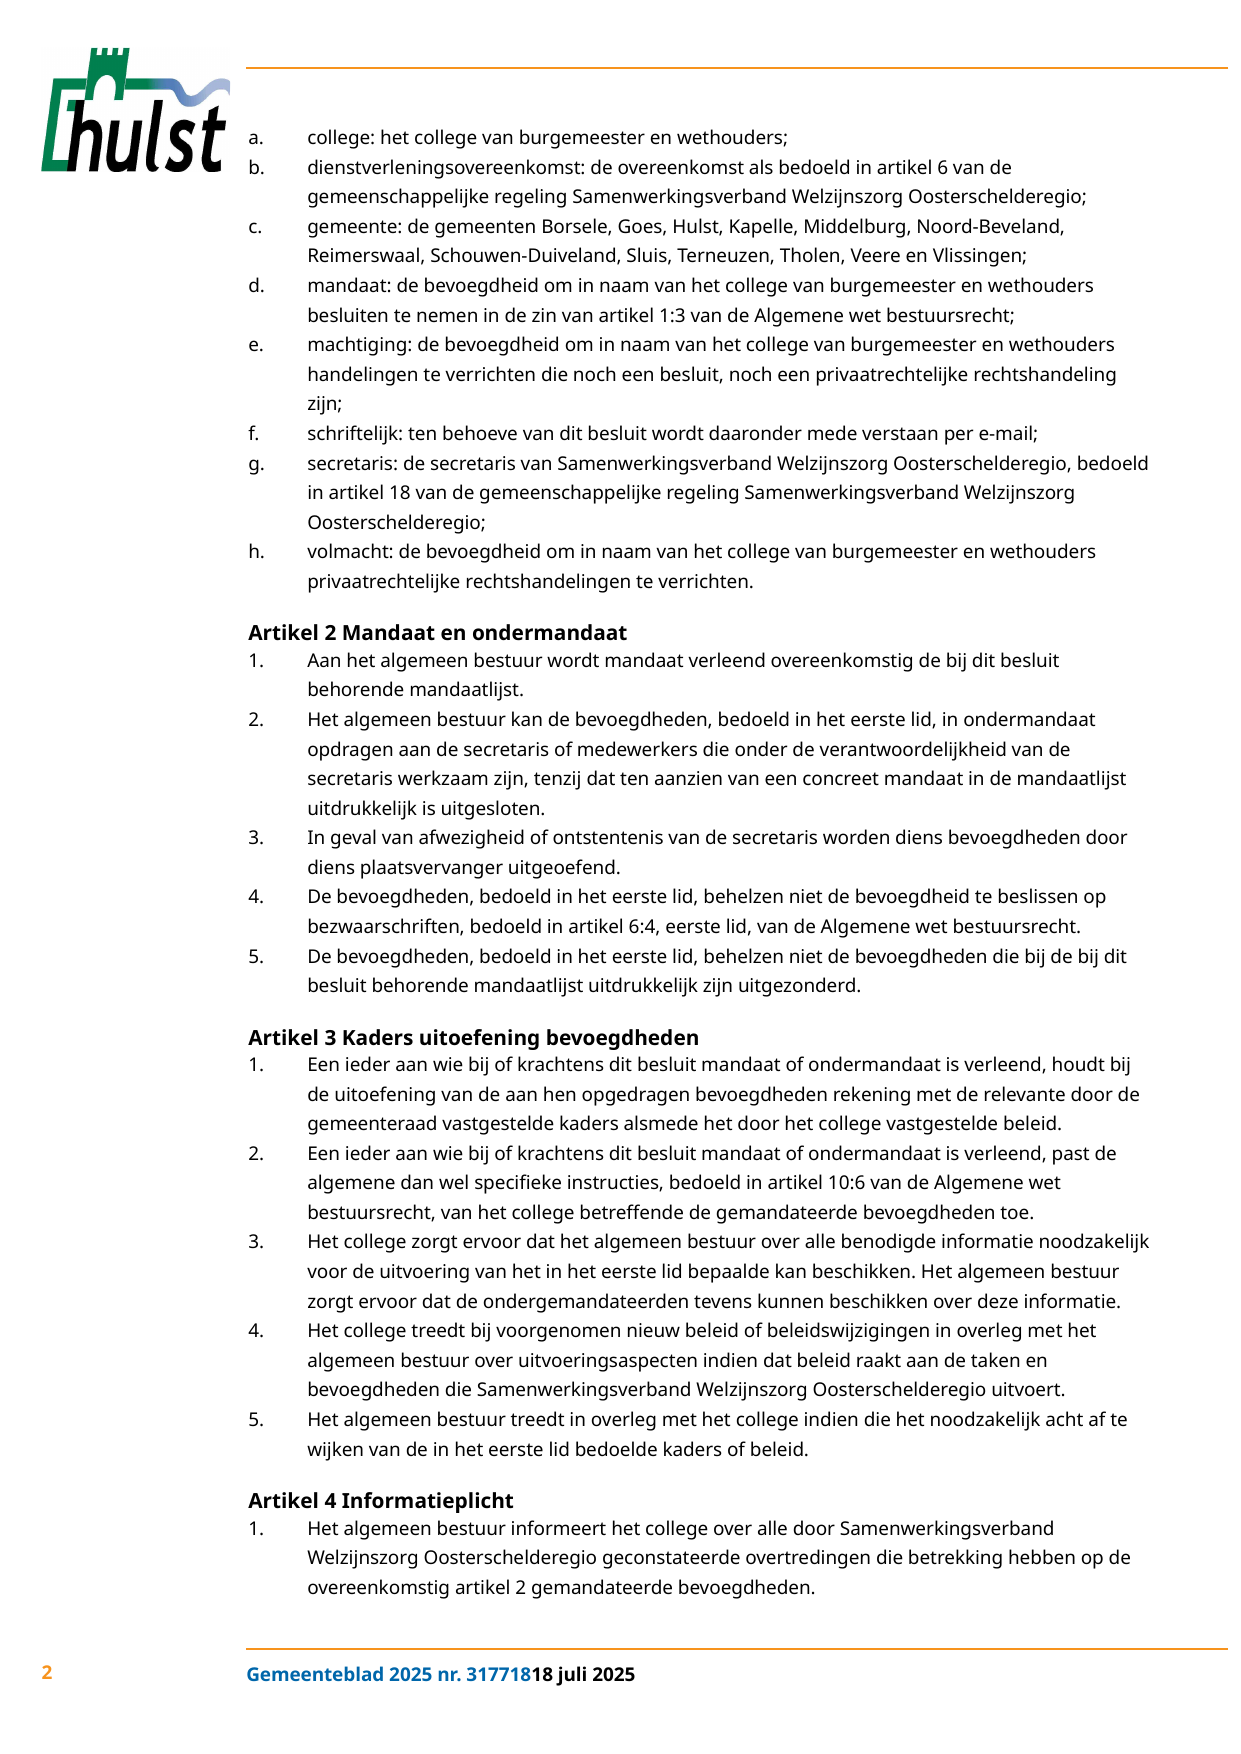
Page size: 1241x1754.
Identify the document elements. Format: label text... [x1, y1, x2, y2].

list Het algemeen bestuur informeert het college over alle door Samenwerkingsverband Welzijnszorg Oosterschelderegio geconstateerde overtredingen die betrekking hebben op de overeenkomstig artikel 2 gemandateerde bevoegdheden. [248, 1515, 1152, 1599]
list Het algemeen bestuur kan de bevoegdheden, bedoeld in het eerste lid, in ondermandaat opdragen aan de secretaris of medewerkers die onder de verantwoordelijkheid van de secretaris werkzaam zijn, tenzij dat ten aanzien van een concreet mandaat in de mandaatlijst uitdrukkelijk is uitgesloten. [248, 706, 1152, 821]
list mandaat: de bevoegdheid om in naam van het college van burgemeester en wethouders besluiten te nemen in de zin van artikel 1:3 van de Algemene wet bestuursrecht; [248, 272, 1152, 328]
text Artikel 3 Kaders uitoefening bevoegdheden [248, 1023, 1152, 1051]
text Artikel 2 Mandaat en ondermandaat [248, 618, 1152, 647]
list volmacht: de bevoegdheid om in naam van het college van burgemeester en wethouders privaatrechtelijke rechtshandelingen te verrichten. [248, 538, 1152, 594]
text Artikel 4 Informatieplicht [248, 1486, 1152, 1515]
list gemeente: de gemeenten Borsele, Goes, Hulst, Kapelle, Middelburg, Noord-Beveland, Reimerswaal, Schouwen-Duiveland, Sluis, Terneuzen, Tholen, Veere en Vlissingen; [248, 213, 1152, 268]
list Het college zorgt ervoor dat het algemeen bestuur over alle benodigde informatie noodzakelijk voor de uitvoering van het in het eerste lid bepaalde kan beschikken. Het algemeen bestuur zorgt ervoor dat de ondergemandateerden tevens kunnen beschikken over deze informatie. [248, 1229, 1152, 1314]
list Aan het algemeen bestuur wordt mandaat verleend overeenkomstig de bij dit besluit behorende mandaatlijst. [248, 647, 1152, 702]
list Een ieder aan wie bij of krachtens dit besluit mandaat of ondermandaat is verleend, past de algemene dan wel specifieke instructies, bedoeld in artikel 10:6 van de Algemene wet bestuursrecht, van het college betreffende de gemandateerde bevoegdheden toe. [248, 1140, 1152, 1225]
list Een ieder aan wie bij of krachtens dit besluit mandaat of ondermandaat is verleend, houdt bij de uitoefening van de aan hen opgedragen bevoegdheden rekening met de relevante door de gemeenteraad vastgestelde kaders alsmede het door het college vastgestelde beleid. [248, 1051, 1152, 1136]
list college: het college van burgemeester en wethouders; [248, 124, 1152, 150]
list dienstverleningsovereenkomst: de overeenkomst als bedoeld in artikel 6 van de gemeenschappelijke regeling Samenwerkingsverband Welzijnszorg Oosterschelderegio; [248, 154, 1152, 209]
list machtiging: de bevoegdheid om in naam van het college van burgemeester en wethouders handelingen te verrichten die noch een besluit, noch een privaatrechtelijke rechtshandeling zijn; [248, 331, 1152, 416]
list De bevoegdheden, bedoeld in het eerste lid, behelzen niet de bevoegdheid te beslissen op bezwaarschriften, bedoeld in artikel 6:4, eerste lid, van de Algemene wet bestuursrecht. [248, 884, 1152, 939]
list Het college treedt bij voorgenomen nieuw beleid of beleidswijzigingen in overleg met het algemeen bestuur over uitvoeringsaspecten indien dat beleid raakt aan de taken en bevoegdheden die Samenwerkingsverband Welzijnszorg Oosterschelderegio uitvoert. [248, 1317, 1152, 1402]
list In geval van afwezigheid of ontstentenis van de secretaris worden diens bevoegdheden door diens plaatsvervanger uitgeoefend. [248, 824, 1152, 880]
picture [41, 47, 231, 172]
list De bevoegdheden, bedoeld in het eerste lid, behelzen niet de bevoegdheden die bij de bij dit besluit behorende mandaatlijst uitdrukkelijk zijn uitgezonderd. [248, 943, 1152, 998]
list schriftelijk: ten behoeve van dit besluit wordt daaronder mede verstaan per e-mail; [248, 420, 1152, 446]
list Het algemeen bestuur treedt in overleg met het college indien die het noodzakelijk acht af te wijken van de in het eerste lid bedoelde kaders of beleid. [248, 1406, 1152, 1462]
list secretaris: de secretaris van Samenwerkingsverband Welzijnszorg Oosterschelderegio, bedoeld in artikel 18 van de gemeenschappelijke regeling Samenwerkingsverband Welzijnszorg Oosterschelderegio; [248, 450, 1152, 535]
